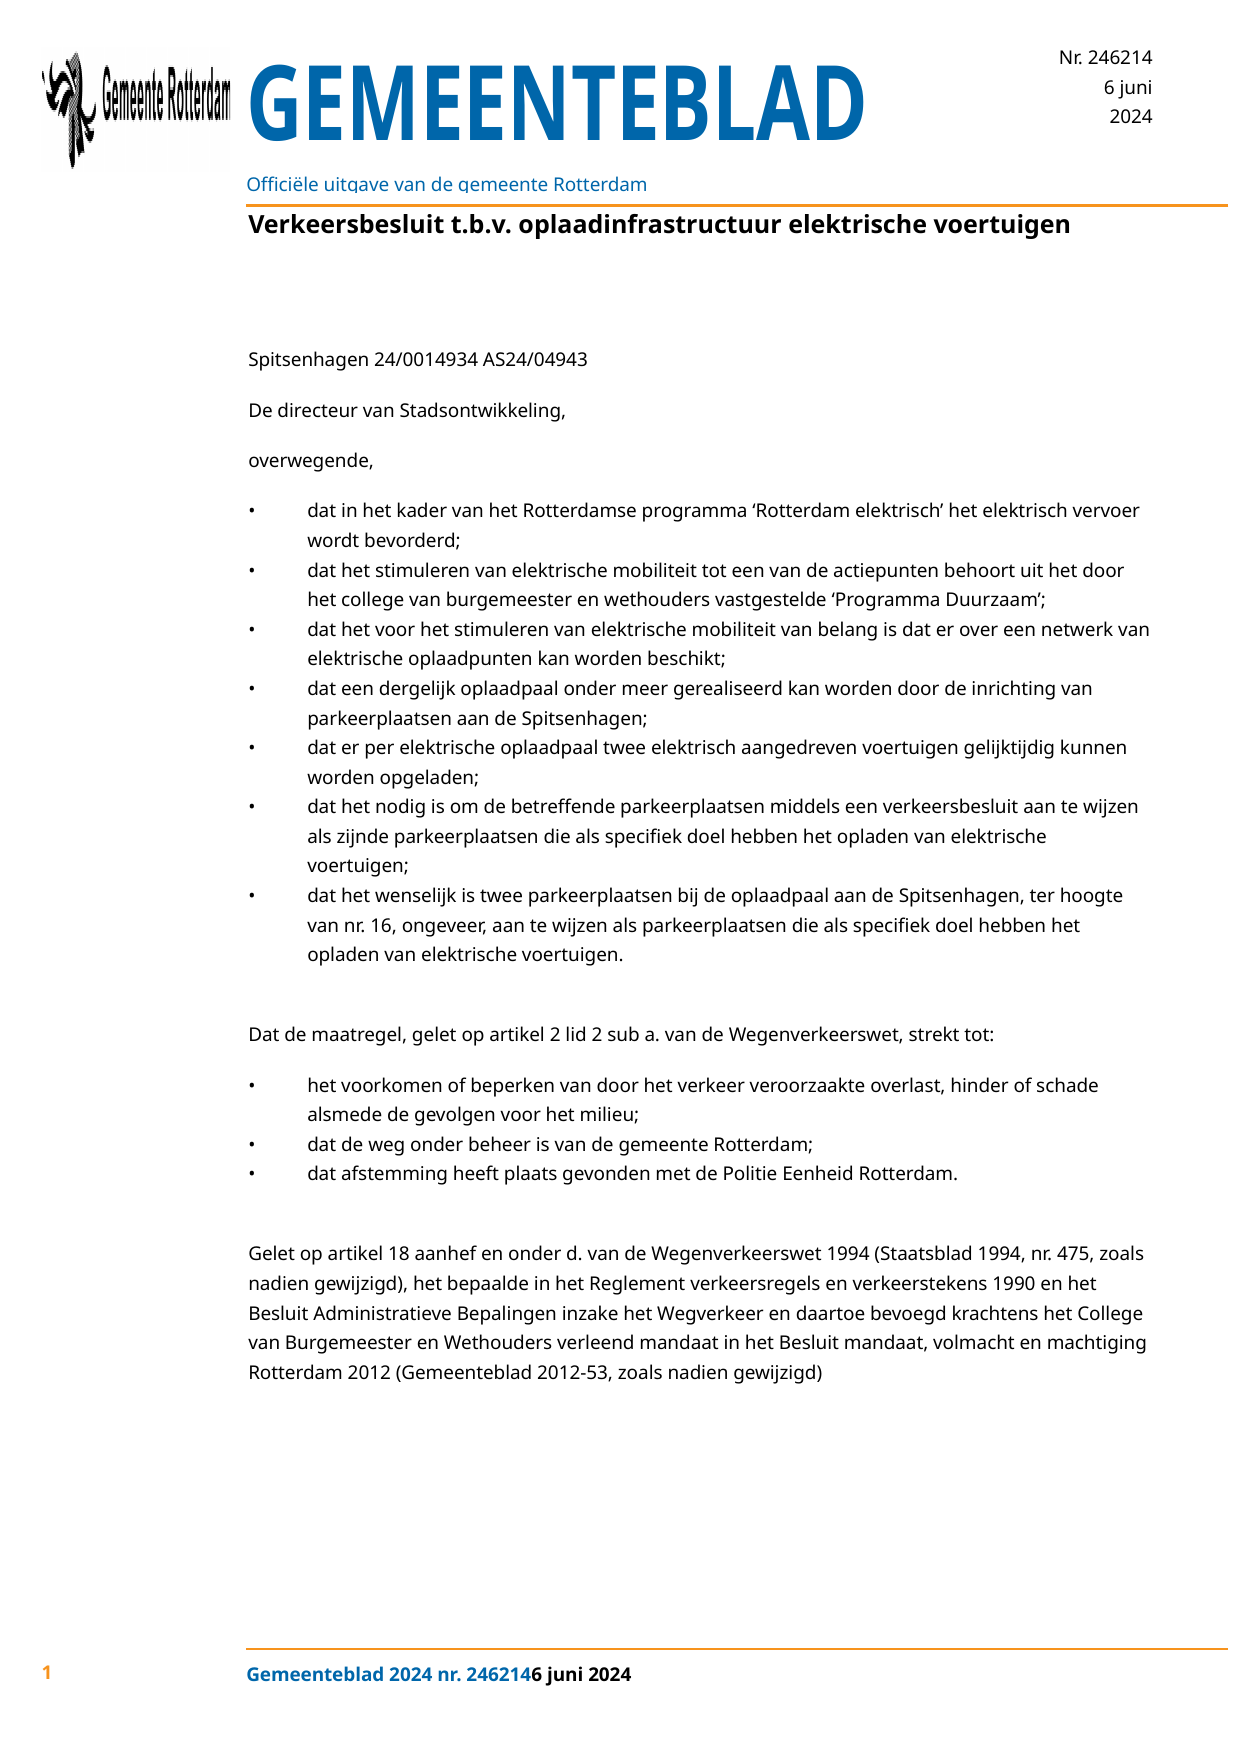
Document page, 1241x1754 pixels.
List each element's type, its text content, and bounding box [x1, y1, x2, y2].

text De directeur van Stadsontwikkeling, [248, 397, 1152, 423]
text Gelet op artikel 18 aanhef en onder d. van de Wegenverkeerswet 1994 (Staatsblad 1994, nr. 475, zoals nadien gewijzigd), het bepaalde in het Reglement verkeersregels en verkeerstekens 1990 en het Besluit Administratieve Bepalingen inzake het Wegverkeer en daartoe bevoegd krachtens het College van Burgemeester en Wethouders verleend mandaat in het Besluit mandaat, volmacht en machtiging Rotterdam 2012 (Gemeenteblad 2012-53, zoals nadien gewijzigd) [248, 1241, 1152, 1385]
text Dat de maatregel, gelet op artikel 2 lid 2 sub a. van de Wegenverkeerswet, strekt tot: [248, 1021, 1152, 1047]
list dat een dergelijk oplaadpaal onder meer gerealiseerd kan worden door de inrichting van parkeerplaatsen aan de Spitsenhagen; [248, 675, 1152, 731]
list dat in het kader van het Rotterdamse programma ‘Rotterdam elektrisch’ het elektrisch vervoer wordt bevorderd; [248, 498, 1152, 553]
list dat het wenselijk is twee parkeerplaatsen bij de oplaadpaal aan de Spitsenhagen, ter hoogte van nr. 16, ongeveer, aan te wijzen als parkeerplaatsen die als specifiek doel hebben het opladen van elektrische voertuigen. [248, 882, 1152, 967]
list dat het stimuleren van elektrische mobiliteit tot een van de actiepunten behoort uit het door het college van burgemeester en wethouders vastgestelde ‘Programma Duurzaam’; [248, 557, 1152, 612]
text overwegende, [248, 447, 1152, 473]
text Spitsenhagen 24/0014934 AS24/04943 [248, 346, 1152, 372]
list het voorkomen of beperken van door het verkeer veroorzaakte overlast, hinder of schade alsmede de gevolgen voor het milieu; [248, 1072, 1152, 1127]
list dat het voor het stimuleren van elektrische mobiliteit van belang is dat er over een netwerk van elektrische oplaadpunten kan worden beschikt; [248, 616, 1152, 671]
text Verkeersbesluit t.b.v. oplaadinfrastructuur elektrische voertuigen [248, 207, 1152, 241]
list dat er per elektrische oplaadpaal twee elektrisch aangedreven voertuigen gelijktijdig kunnen worden opgeladen; [248, 734, 1152, 790]
list dat het nodig is om de betreffende parkeerplaatsen middels een verkeersbesluit aan te wijzen als zijnde parkeerplaatsen die als specifiek doel hebben het opladen van elektrische voertuigen; [248, 793, 1152, 878]
list dat de weg onder beheer is van de gemeente Rotterdam; [248, 1131, 1152, 1157]
list dat afstemming heeft plaats gevonden met de Politie Eenheid Rotterdam. [248, 1161, 1152, 1186]
picture [41, 47, 231, 172]
